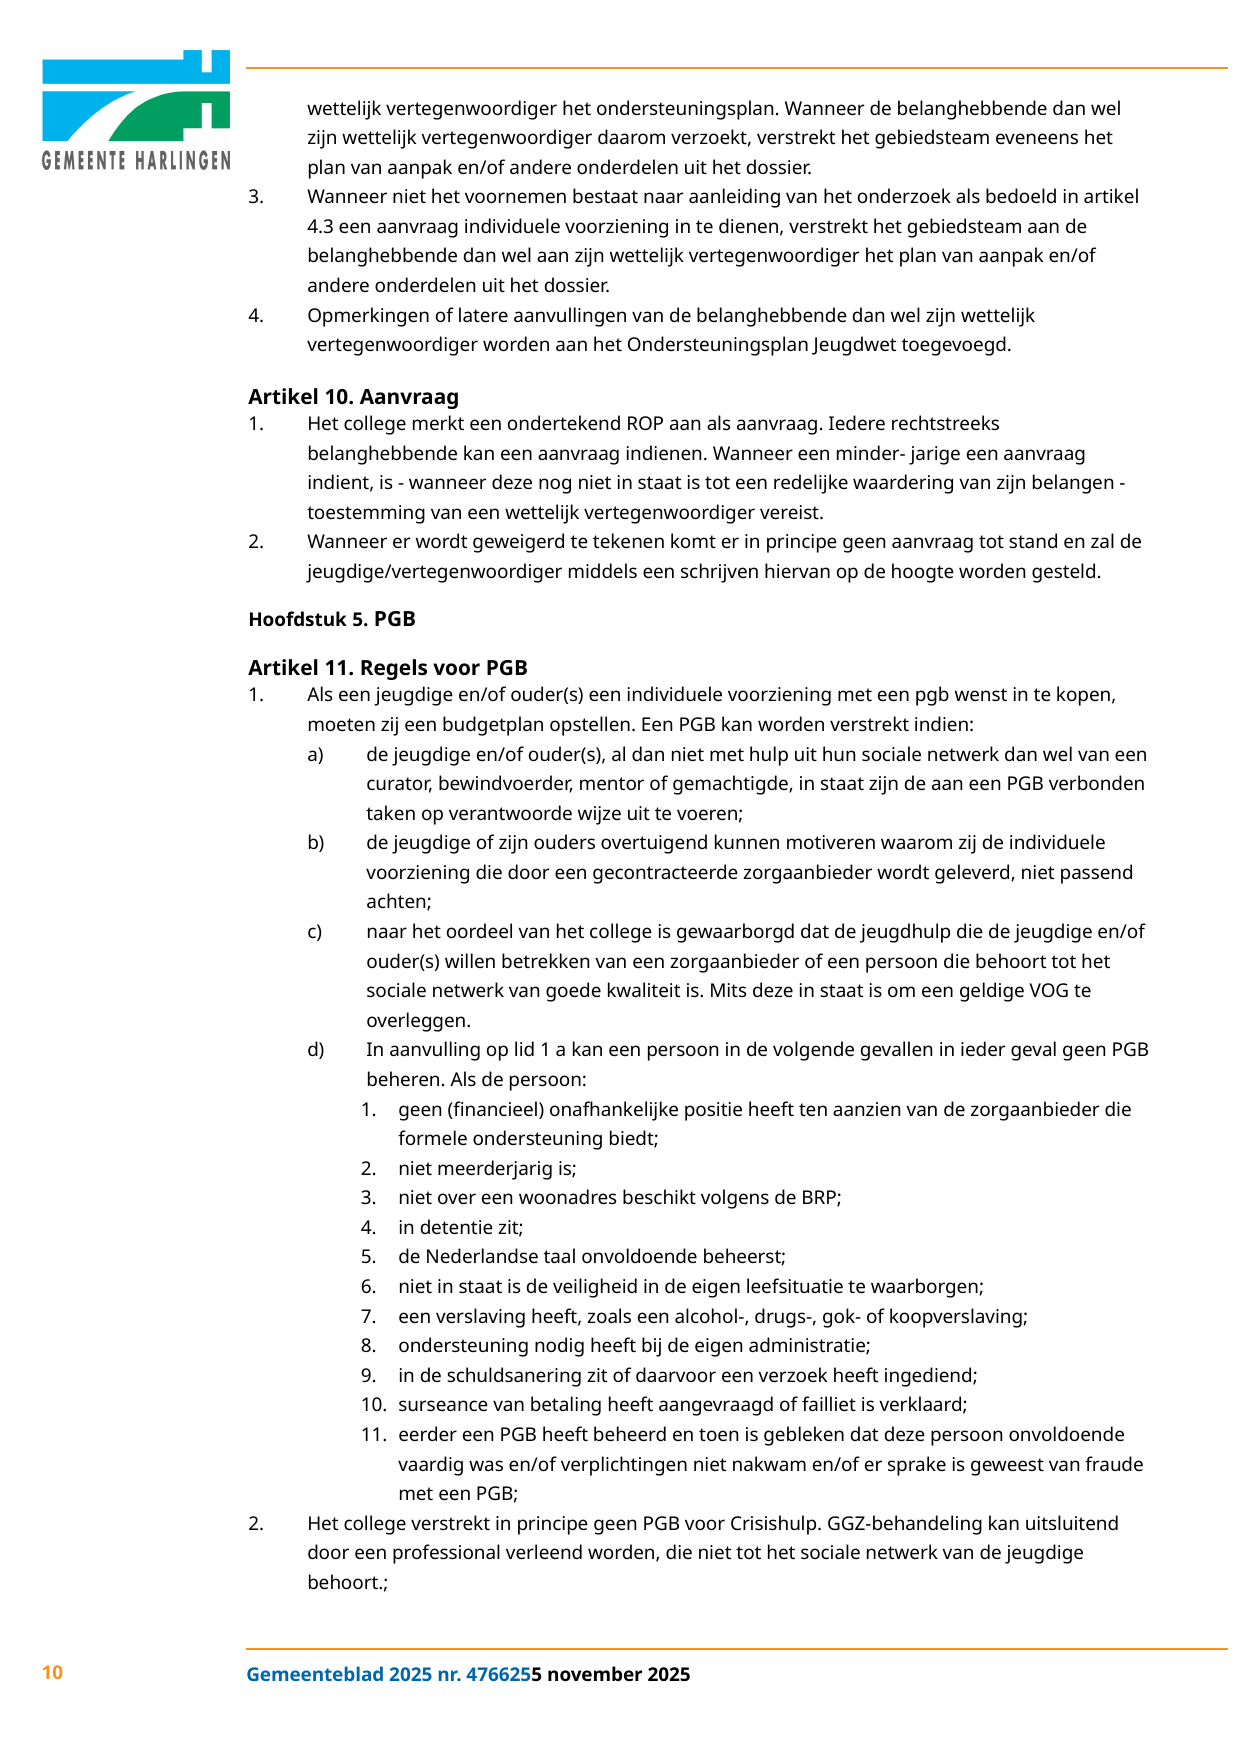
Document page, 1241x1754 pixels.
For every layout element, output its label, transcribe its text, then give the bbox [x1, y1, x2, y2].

list Het college verstrekt in principe geen PGB voor Crisishulp. GGZ-behandeling kan uitsluitend door een professional verleend worden, die niet tot het sociale netwerk van de jeugdige behoort.; [248, 1510, 1152, 1595]
list de jeugdige of zijn ouders overtuigend kunnen motiveren waarom zij de individuele voorziening die door een gecontracteerde zorgaanbieder wordt geleverd, niet passend achten; [307, 829, 1152, 914]
list Als een jeugdige en/of ouder(s) een individuele voorziening met een pgb wenst in te kopen, moeten zij een budgetplan opstellen. Een PGB kan worden verstrekt indien: [248, 682, 1152, 737]
list surseance van betaling heeft aangevraagd of failliet is verklaard; [361, 1392, 1152, 1417]
list naar het oordeel van het college is gewaarborgd dat de jeugdhulp die de jeugdige en/of ouder(s) willen betrekken van een zorgaanbieder of een persoon die behoort tot het sociale netwerk van goede kwaliteit is. Mits deze in staat is om een geldige VOG te overleggen. [307, 918, 1152, 1033]
list niet over een woonadres beschikt volgens de BRP; [361, 1184, 1152, 1210]
list Het college merkt een ondertekend ROP aan als aanvraag. Iedere rechtstreeks belanghebbende kan een aanvraag indienen. Wanneer een minder- jarige een aanvraag indient, is - wanneer deze nog niet in staat is tot een redelijke waardering van zijn belangen - toestemming van een wettelijk vertegenwoordiger vereist. [248, 410, 1152, 525]
list niet in staat is de veiligheid in de eigen leefsituatie te waarborgen; [361, 1273, 1152, 1299]
list in de schuldsanering zit of daarvoor een verzoek heeft ingediend; [361, 1362, 1152, 1388]
list Wanneer er wordt geweigerd te tekenen komt er in principe geen aanvraag tot stand en zal de jeugdige/vertegenwoordiger middels een schrijven hiervan op de hoogte worden gesteld. [248, 529, 1152, 584]
list wettelijk vertegenwoordiger het ondersteuningsplan. Wanneer de belanghebbende dan wel zijn wettelijk vertegenwoordiger daarom verzoekt, verstrekt het gebiedsteam eveneens het plan van aanpak en/of andere onderdelen uit het dossier. [248, 95, 1152, 180]
list niet meerderjarig is; [361, 1155, 1152, 1181]
list een verslaving heeft, zoals een alcohol-, drugs-, gok- of koopverslaving; [361, 1303, 1152, 1328]
list Wanneer niet het voornemen bestaat naar aanleiding van het onderzoek als bedoeld in artikel 4.3 een aanvraag individuele voorziening in te dienen, verstrekt het gebiedsteam aan de belanghebbende dan wel aan zijn wettelijk vertegenwoordiger het plan van aanpak en/of andere onderdelen uit het dossier. [248, 183, 1152, 298]
list de Nederlandse taal onvoldoende beheerst; [361, 1244, 1152, 1269]
text Hoofdstuk 5. PGB [248, 604, 1152, 632]
text Artikel 11. Regels voor PGB [248, 653, 1152, 682]
list de jeugdige en/of ouder(s), al dan niet met hulp uit hun sociale netwerk dan wel van een curator, bewindvoerder, mentor of gemachtigde, in staat zijn de aan een PGB verbonden taken op verantwoorde wijze uit te voeren; [307, 741, 1152, 826]
list ondersteuning nodig heeft bij de eigen administratie; [361, 1332, 1152, 1358]
list in detentie zit; [361, 1214, 1152, 1240]
list eerder een PGB heeft beheerd en toen is gebleken dat deze persoon onvoldoende vaardig was en/of verplichtingen niet nakwam en/of er sprake is geweest van fraude met een PGB; [361, 1421, 1152, 1506]
list In aanvulling op lid 1 a kan een persoon in de volgende gevallen in ieder geval geen PGB beheren. Als de persoon: [307, 1037, 1152, 1092]
list geen (financieel) onafhankelijke positie heeft ten aanzien van de zorgaanbieder die formele ondersteuning biedt; [361, 1096, 1152, 1151]
text Artikel 10. Aanvraag [248, 382, 1152, 410]
list Opmerkingen of latere aanvullingen van de belanghebbende dan wel zijn wettelijk vertegenwoordiger worden aan het Ondersteuningsplan Jeugdwet toegevoegd. [248, 302, 1152, 357]
picture [41, 47, 231, 172]
